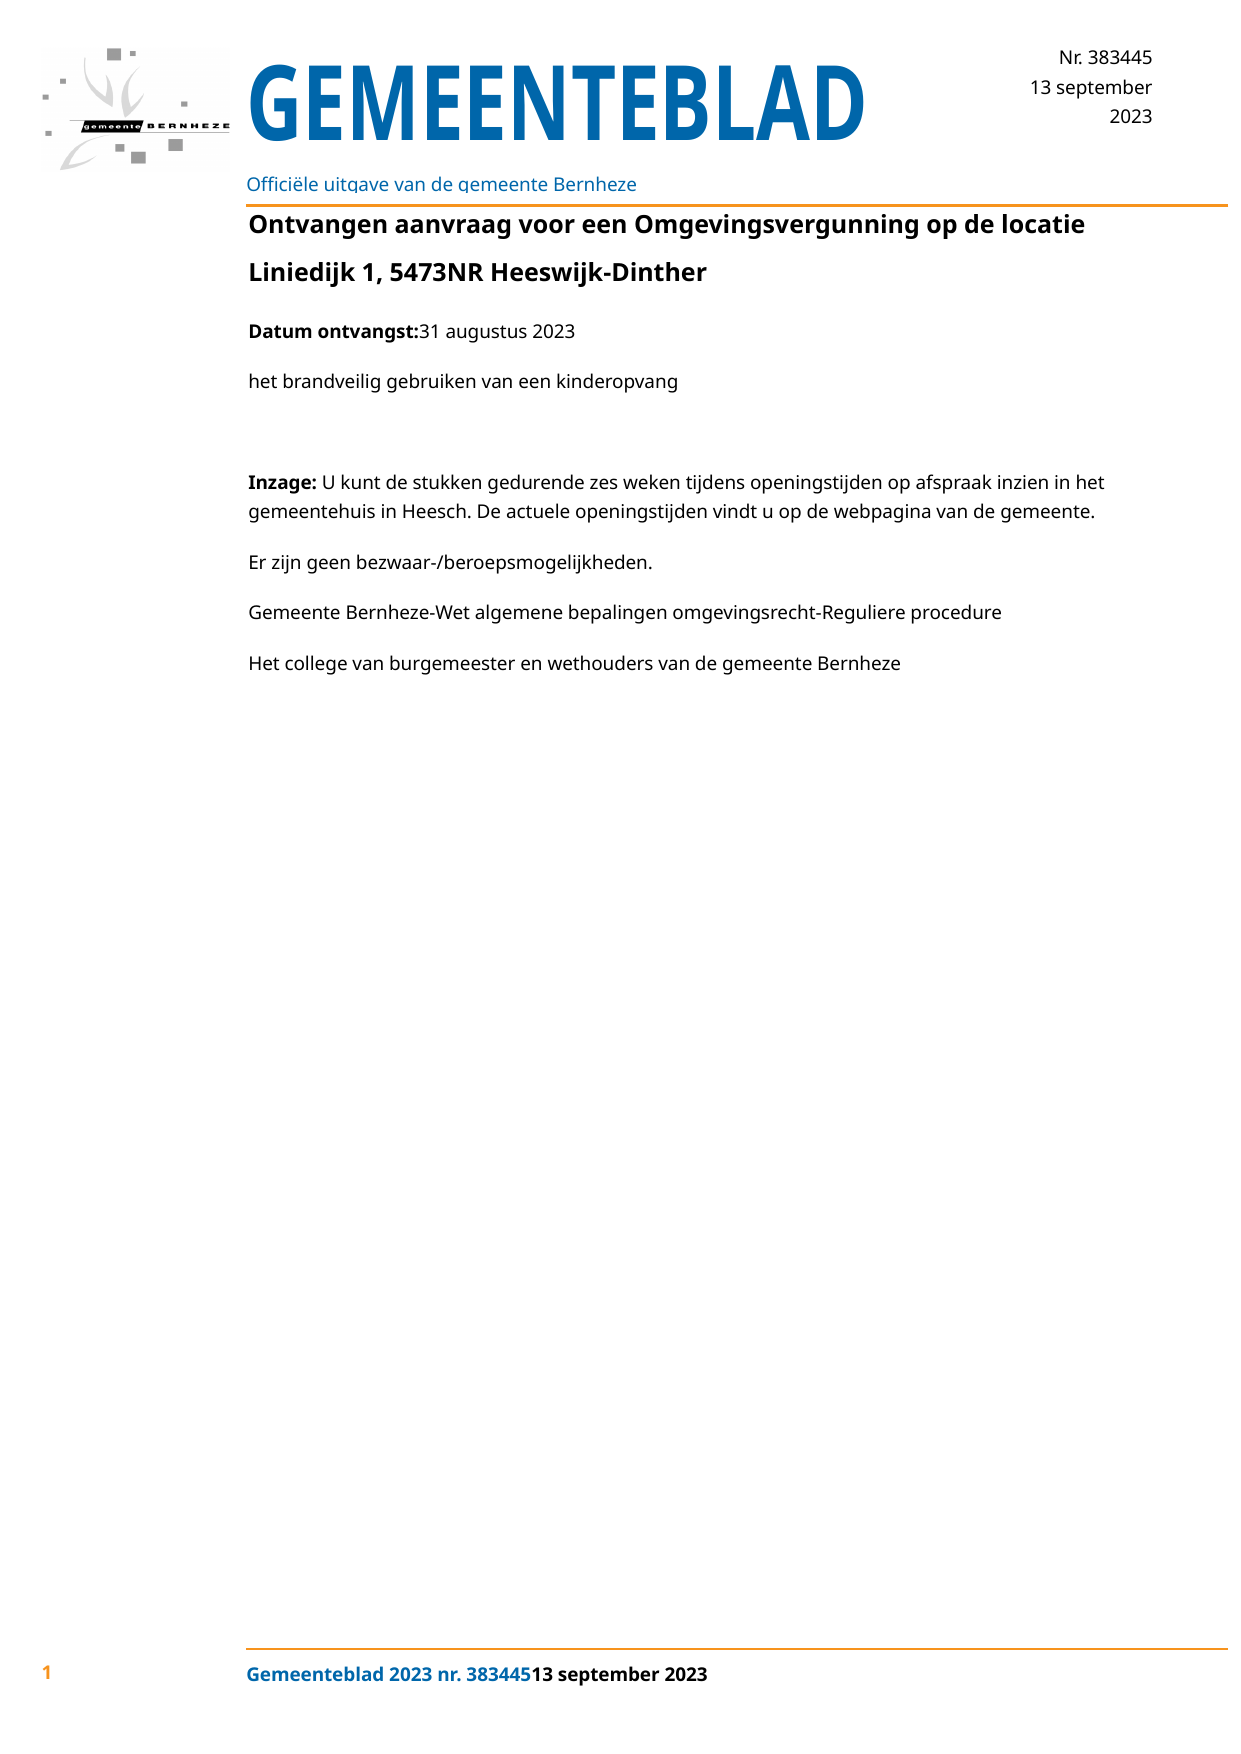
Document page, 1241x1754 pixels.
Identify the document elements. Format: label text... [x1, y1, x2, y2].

picture [41, 47, 231, 172]
text Gemeente Bernheze-Wet algemene bepalingen omgevingsrecht-Reguliere procedure [248, 599, 1152, 625]
text Datum ontvangst:31 augustus 2023 [248, 318, 1152, 344]
text Inzage: U kunt de stukken gedurende zes weken tijdens openingstijden op afspraak inzien in het gemeentehuis in Heesch. De actuele openingstijden vindt u op de webpagina van de gemeente. [248, 469, 1152, 524]
text Ontvangen aanvraag voor een Omgevingsvergunning op de locatie Liniedijk 1, 5473NR Heeswijk-Dinther [248, 207, 1152, 288]
text het brandveilig gebruiken van een kinderopvang [248, 368, 1152, 394]
text Het college van burgemeester en wethouders van de gemeente Bernheze [248, 650, 1152, 676]
text Er zijn geen bezwaar-/beroepsmogelijkheden. [248, 549, 1152, 575]
